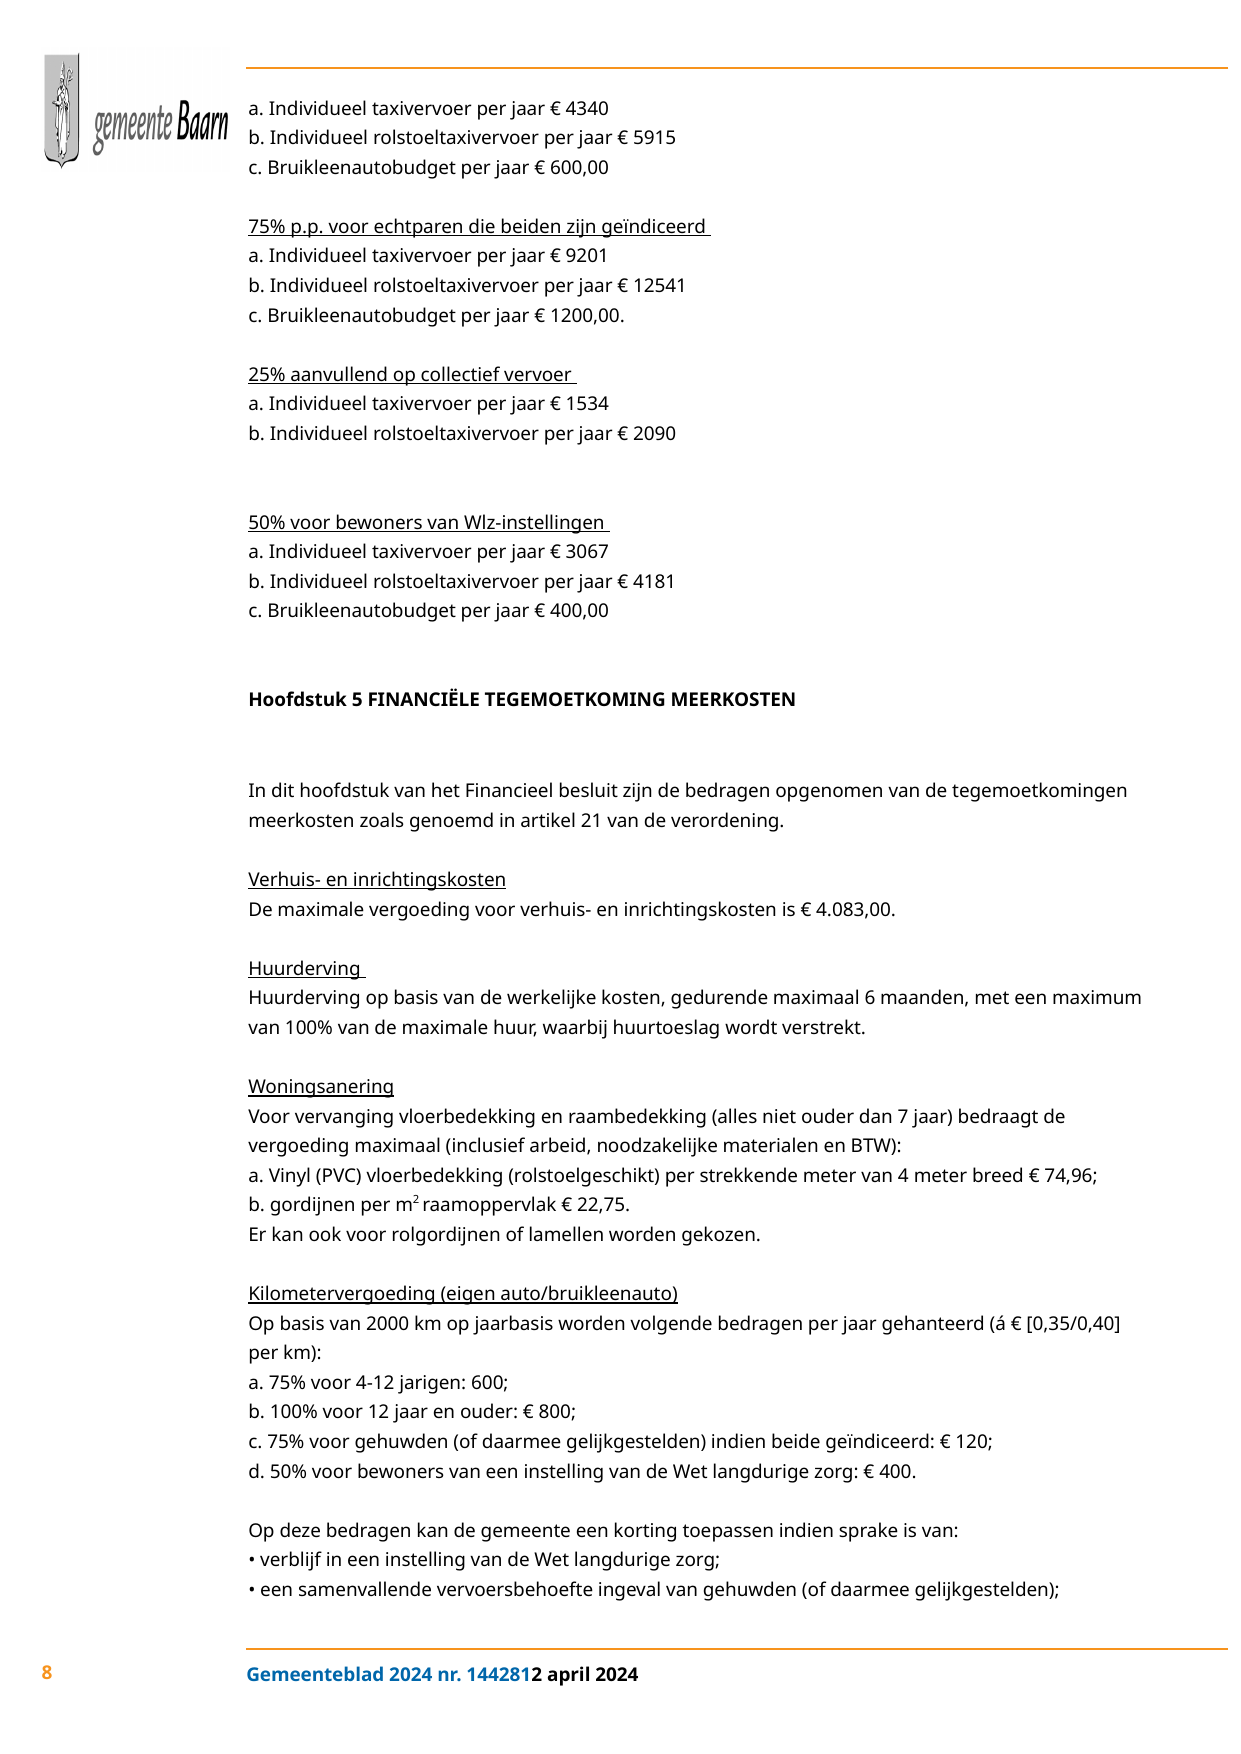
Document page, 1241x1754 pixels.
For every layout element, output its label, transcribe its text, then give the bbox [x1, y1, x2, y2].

text • verblijf in een instelling van de Wet langdurige zorg; [248, 1547, 1152, 1572]
text Op basis van 2000 km op jaarbasis worden volgende bedragen per jaar gehanteerd (á € [0,35/0,40] per km): [248, 1310, 1152, 1365]
text a. Individueel taxivervoer per jaar € 9201 [248, 243, 1152, 268]
text c. Bruikleenautobudget per jaar € 400,00 [248, 598, 1152, 623]
text 75% p.p. voor echtparen die beiden zijn geïndiceerd [248, 213, 1152, 239]
text Kilometervergoeding (eigen auto/bruikleenauto) [248, 1280, 1152, 1306]
text c. 75% voor gehuwden (of daarmee gelijkgestelden) indien beide geïndiceerd: € 120; [248, 1428, 1152, 1454]
text Er kan ook voor rolgordijnen of lamellen worden gekozen. [248, 1221, 1152, 1247]
text b. gordijnen per m2 raamoppervlak € 22,75. [248, 1192, 1152, 1217]
text c. Bruikleenautobudget per jaar € 600,00 [248, 154, 1152, 180]
text a. Individueel taxivervoer per jaar € 4340 [248, 95, 1152, 121]
text a. Vinyl (PVC) vloerbedekking (rolstoelgeschikt) per strekkende meter van 4 meter breed € 74,96; [248, 1162, 1152, 1188]
text Hoofdstuk 5 FINANCIËLE TEGEMOETKOMING MEERKOSTEN [248, 686, 1152, 712]
text Huurderving [248, 955, 1152, 981]
text In dit hoofdstuk van het Financieel besluit zijn de bedragen opgenomen van de tegemoetkomingen meerkosten zoals genoemd in artikel 21 van de verordening. [248, 777, 1152, 833]
text a. Individueel taxivervoer per jaar € 1534 [248, 391, 1152, 416]
text • een samenvallende vervoersbehoefte ingeval van gehuwden (of daarmee gelijkgestelden); [248, 1576, 1152, 1602]
text a. 75% voor 4-12 jarigen: 600; [248, 1369, 1152, 1395]
text De maximale vergoeding voor verhuis- en inrichtingskosten is € 4.083,00. [248, 896, 1152, 922]
text b. Individueel rolstoeltaxivervoer per jaar € 4181 [248, 568, 1152, 594]
text c. Bruikleenautobudget per jaar € 1200,00. [248, 302, 1152, 328]
text b. Individueel rolstoeltaxivervoer per jaar € 12541 [248, 272, 1152, 298]
text Op deze bedragen kan de gemeente een korting toepassen indien sprake is van: [248, 1517, 1152, 1543]
picture [41, 47, 231, 172]
text Verhuis- en inrichtingskosten [248, 866, 1152, 892]
text 50% voor bewoners van Wlz-instellingen [248, 509, 1152, 535]
text Huurderving op basis van de werkelijke kosten, gedurende maximaal 6 maanden, met een maximum van 100% van de maximale huur, waarbij huurtoeslag wordt verstrekt. [248, 984, 1152, 1040]
text b. Individueel rolstoeltaxivervoer per jaar € 5915 [248, 124, 1152, 150]
text 25% aanvullend op collectief vervoer [248, 361, 1152, 387]
text Woningsanering [248, 1073, 1152, 1099]
text Voor vervanging vloerbedekking en raambedekking (alles niet ouder dan 7 jaar) bedraagt de vergoeding maximaal (inclusief arbeid, noodzakelijke materialen en BTW): [248, 1103, 1152, 1158]
text b. 100% voor 12 jaar en ouder: € 800; [248, 1399, 1152, 1424]
text a. Individueel taxivervoer per jaar € 3067 [248, 538, 1152, 564]
text b. Individueel rolstoeltaxivervoer per jaar € 2090 [248, 420, 1152, 446]
text d. 50% voor bewoners van een instelling van de Wet langdurige zorg: € 400. [248, 1458, 1152, 1484]
